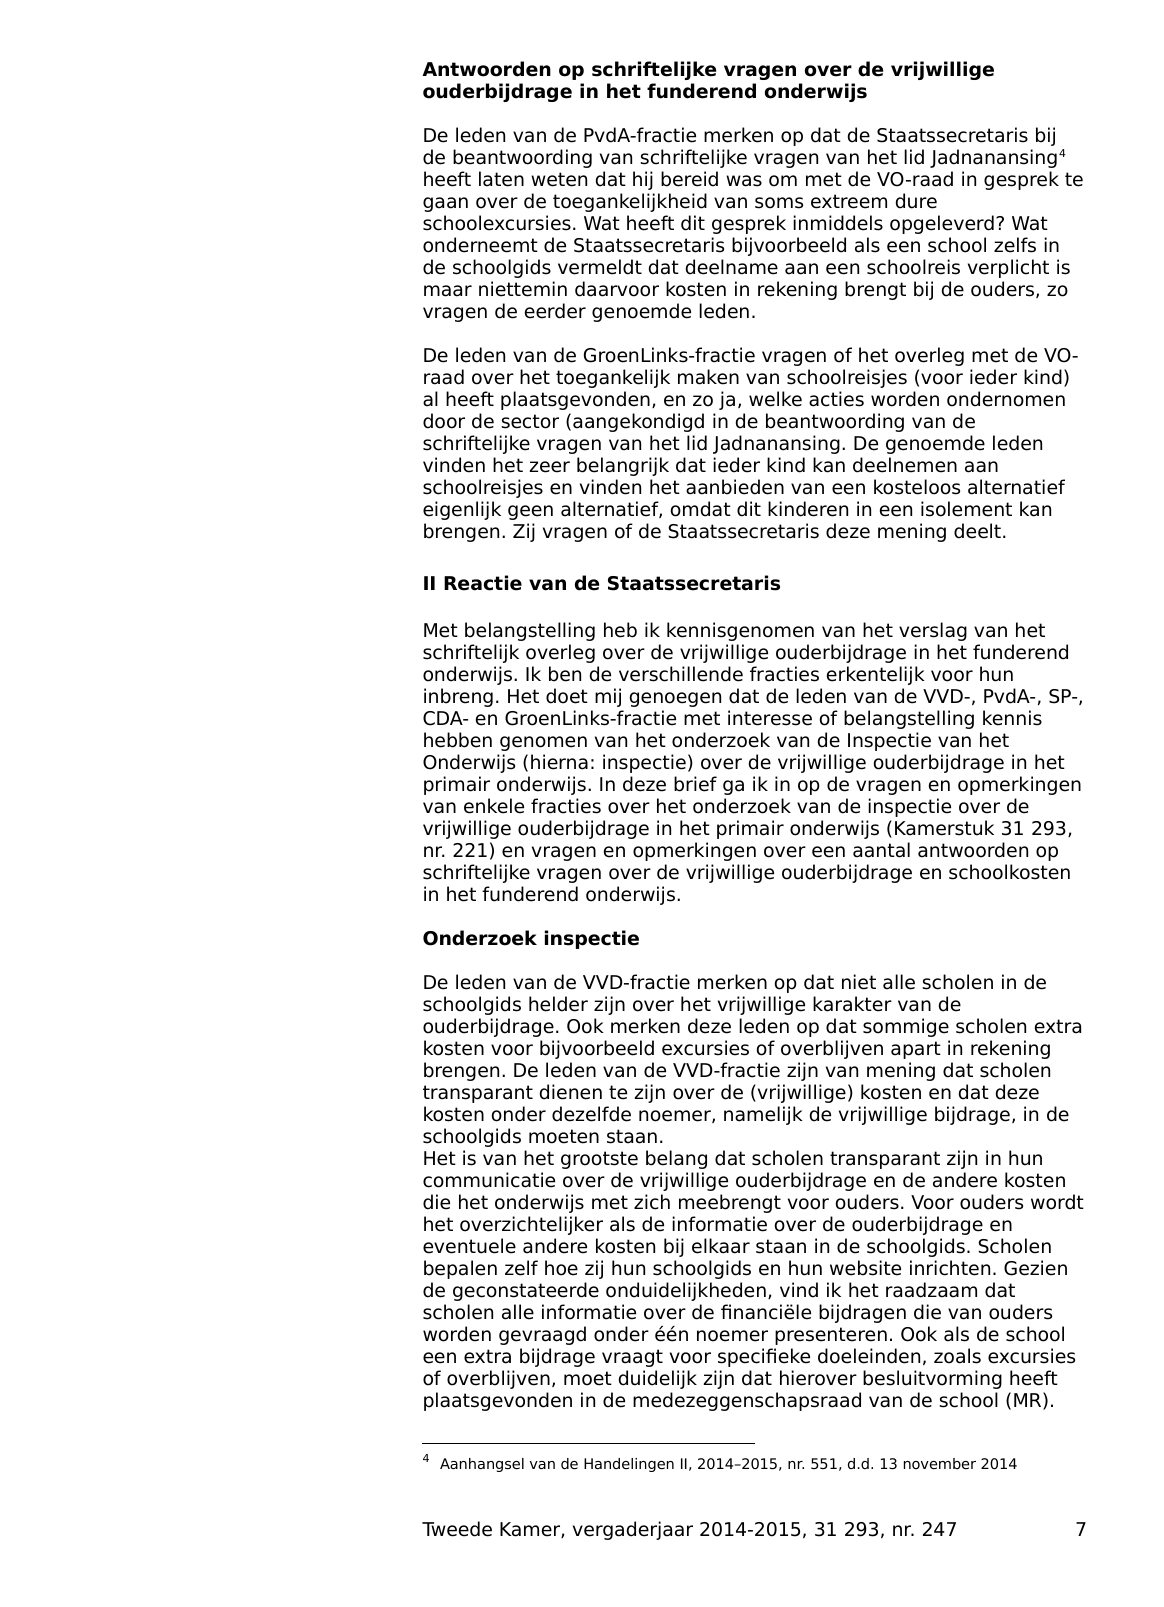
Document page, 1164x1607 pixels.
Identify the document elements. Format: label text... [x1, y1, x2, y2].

subtitle II Reactie van de Staatssecretaris [422, 573, 1087, 595]
text De leden van de PvdA-fractie merken op dat de Staatssecretaris bij de beantwoording van schriftelijke vragen van het lid Jadnanansing heeft laten weten dat hij bereid was om met de VO-raad in gesprek te gaan over de toegankelijkheid van soms extreem dure schoolexcursies. Wat heeft dit gesprek inmiddels opgeleverd? Wat onderneemt de Staatssecretaris bijvoorbeeld als een school zelfs in de schoolgids vermeldt dat deelname aan een schoolreis verplicht is maar niettemin daarvoor kosten in rekening brengt bij de ouders, zo vragen de eerder genoemde leden. [422, 125, 1087, 323]
text De leden van de GroenLinks-fractie vragen of het overleg met de VO-raad over het toegankelijk maken van schoolreisjes (voor ieder kind) al heeft plaatsgevonden, en zo ja, welke acties worden ondernomen door de sector (aangekondigd in de beantwoording van de schriftelijke vragen van het lid Jadnanansing. De genoemde leden vinden het zeer belangrijk dat ieder kind kan deelnemen aan schoolreisjes en vinden het aanbieden van een kosteloos alternatief eigenlijk geen alternatief, omdat dit kinderen in een isolement kan brengen. Zij vragen of de Staatssecretaris deze mening deelt. [422, 345, 1087, 543]
subtitle Onderzoek inspectie [422, 928, 1087, 950]
text De leden van de VVD-fractie merken op dat niet alle scholen in de schoolgids helder zijn over het vrijwillige karakter van de ouderbijdrage. Ook merken deze leden op dat sommige scholen extra kosten voor bijvoorbeeld excursies of overblijven apart in rekening brengen. De leden van de VVD-fractie zijn van mening dat scholen transparant dienen te zijn over de (vrijwillige) kosten en dat deze kosten onder dezelfde noemer, namelijk de vrijwillige bijdrage, in de schoolgids moeten staan. [422, 972, 1087, 1148]
text Aanhangsel van de Handelingen II, 2014–2015, nr. 551, d.d. 13 november 2014 [422, 1452, 1087, 1474]
subtitle Antwoorden op schriftelijke vragen over de vrijwillige ouderbijdrage in het funderend onderwijs [422, 59, 1087, 103]
text Met belangstelling heb ik kennisgenomen van het verslag van het schriftelijk overleg over de vrijwillige ouderbijdrage in het funderend onderwijs. Ik ben de verschillende fracties erkentelijk voor hun inbreng. Het doet mij genoegen dat de leden van de VVD-, PvdA-, SP-, CDA- en GroenLinks-fractie met interesse of belangstelling kennis hebben genomen van het onderzoek van de Inspectie van het Onderwijs (hierna: inspectie) over de vrijwillige ouderbijdrage in het primair onderwijs. In deze brief ga ik in op de vragen en opmerkingen van enkele fracties over het onderzoek van de inspectie over de vrijwillige ouderbijdrage in het primair onderwijs (Kamerstuk 31 293, nr. 221) en vragen en opmerkingen over een aantal antwoorden op schriftelijke vragen over de vrijwillige ouderbijdrage en schoolkosten in het funderend onderwijs. [422, 620, 1087, 906]
text Het is van het grootste belang dat scholen transparant zijn in hun communicatie over de vrijwillige ouderbijdrage en de andere kosten die het onderwijs met zich meebrengt voor ouders. Voor ouders wordt het overzichtelijker als de informatie over de ouderbijdrage en eventuele andere kosten bij elkaar staan in de schoolgids. Scholen bepalen zelf hoe zij hun schoolgids en hun website inrichten. Gezien de geconstateerde onduidelijkheden, vind ik het raadzaam dat scholen alle informatie over de financiële bijdragen die van ouders worden gevraagd onder één noemer presenteren. Ook als de school een extra bijdrage vraagt voor specifieke doeleinden, zoals excursies of overblijven, moet duidelijk zijn dat hierover besluitvorming heeft plaatsgevonden in de medezeggenschapsraad van de school (MR). [422, 1148, 1087, 1412]
